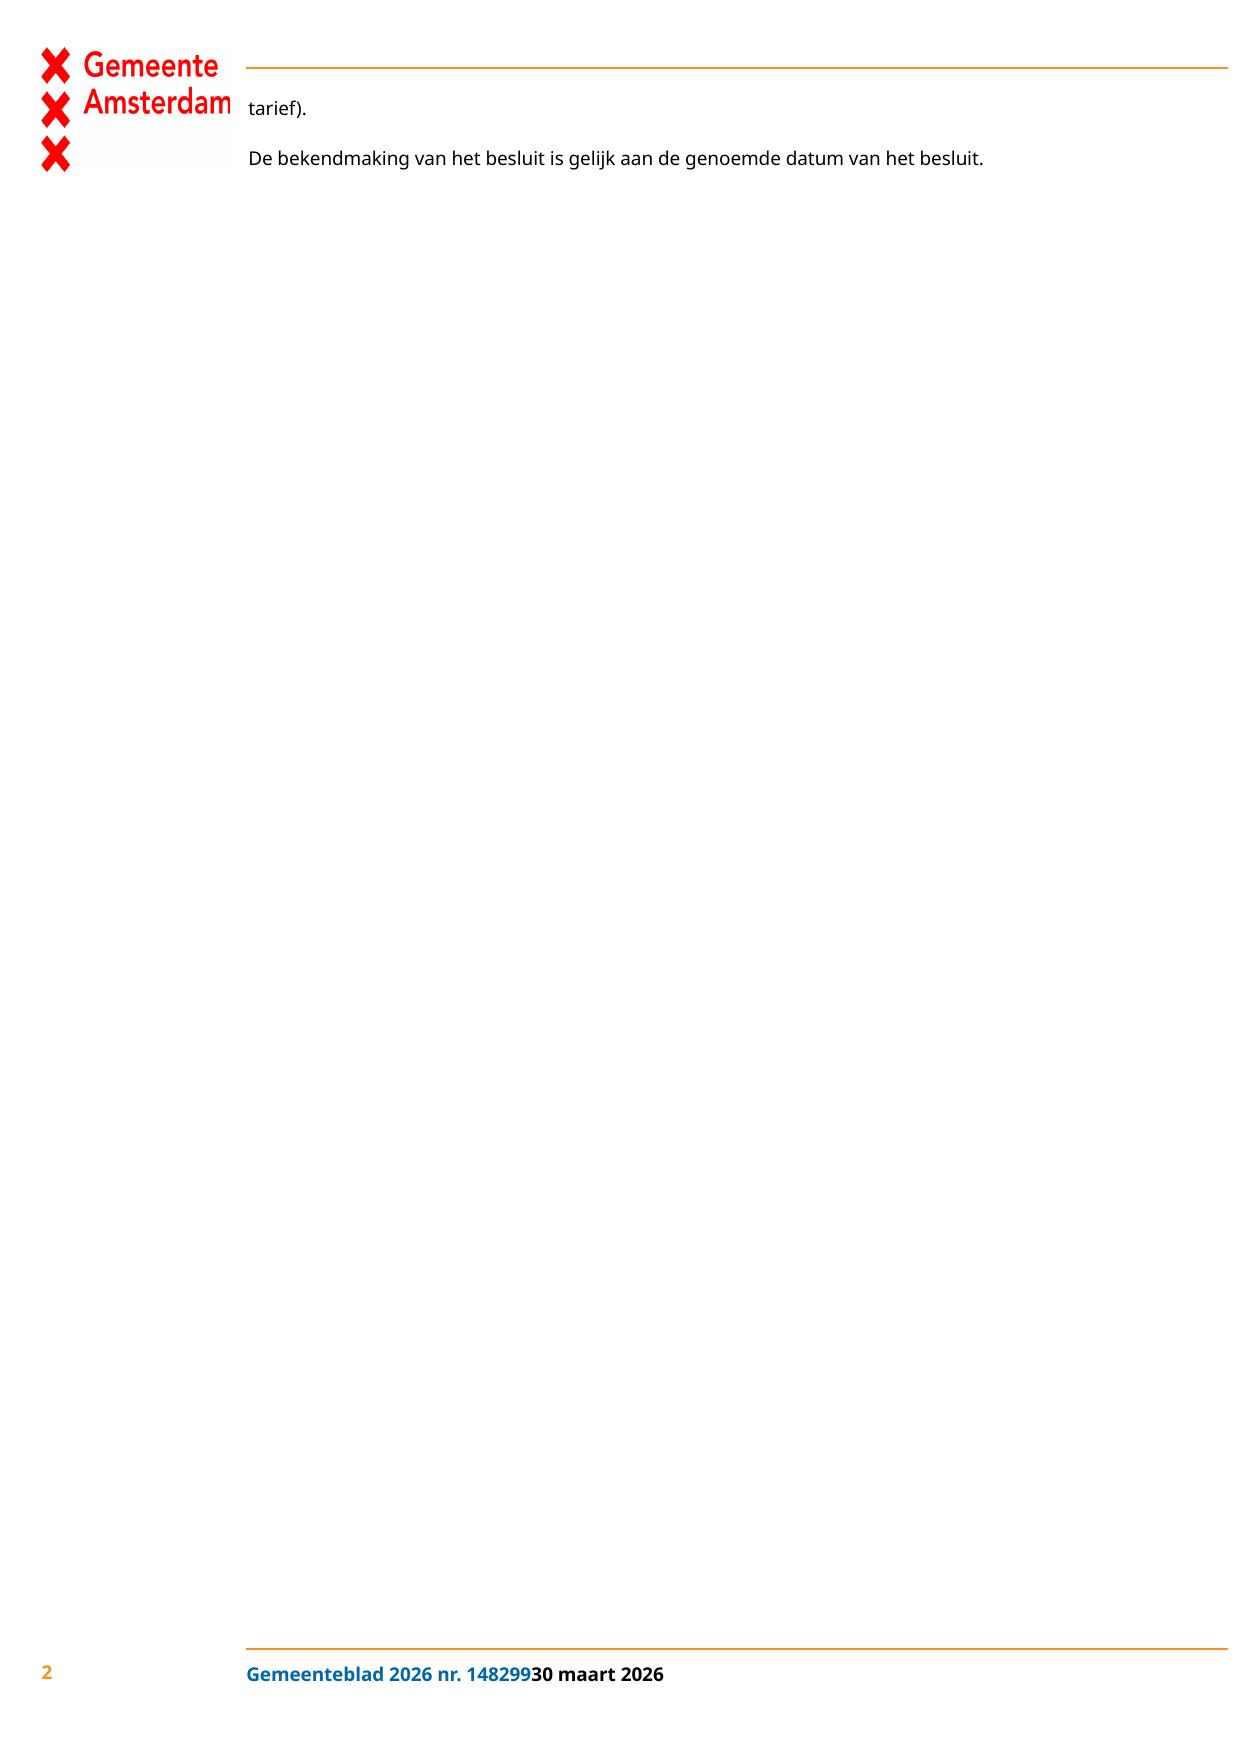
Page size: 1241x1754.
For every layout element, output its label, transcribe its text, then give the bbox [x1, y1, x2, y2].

text tarief). [248, 95, 1152, 121]
picture [41, 47, 231, 172]
text De bekendmaking van het besluit is gelijk aan de genoemde datum van het besluit. [248, 145, 1152, 171]
